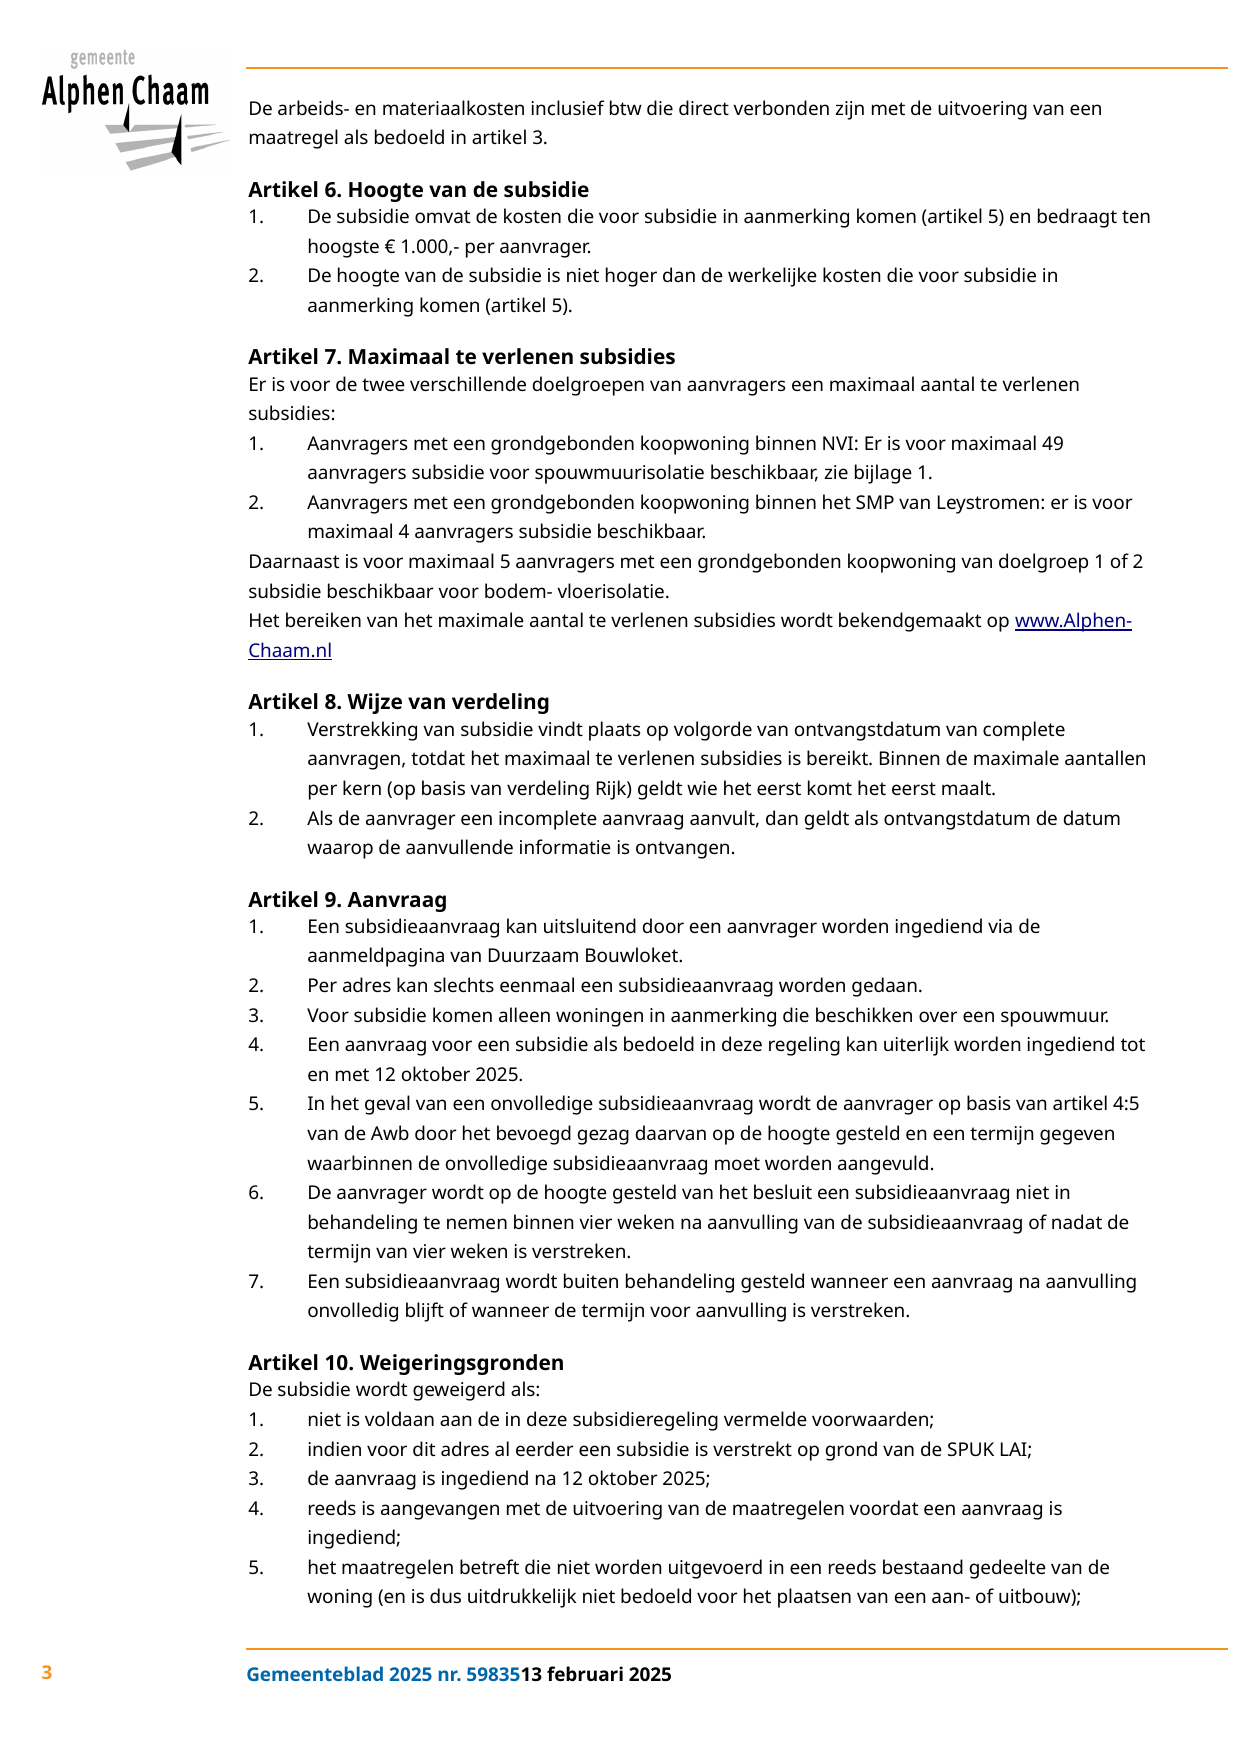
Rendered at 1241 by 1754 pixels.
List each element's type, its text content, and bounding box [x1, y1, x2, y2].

text Artikel 7. Maximaal te verlenen subsidies [248, 342, 1152, 371]
list Een aanvraag voor een subsidie als bedoeld in deze regeling kan uiterlijk worden ingediend tot en met 12 oktober 2025. [248, 1031, 1152, 1087]
text Er is voor de twee verschillende doelgroepen van aanvragers een maximaal aantal te verlenen subsidies: [248, 371, 1152, 426]
text Artikel 10. Weigeringsgronden [248, 1348, 1152, 1377]
list De subsidie omvat de kosten die voor subsidie in aanmerking komen (artikel 5) en bedraagt ten hoogste € 1.000,- per aanvrager. [248, 203, 1152, 258]
list het maatregelen betreft die niet worden uitgevoerd in een reeds bestaand gedeelte van de woning (en is dus uitdrukkelijk niet bedoeld voor het plaatsen van een aan- of uitbouw); [248, 1554, 1152, 1609]
list Voor subsidie komen alleen woningen in aanmerking die beschikken over een spouwmuur. [248, 1002, 1152, 1028]
list niet is voldaan aan de in deze subsidieregeling vermelde voorwaarden; [248, 1406, 1152, 1432]
list Als de aanvrager een incomplete aanvraag aanvult, dan geldt als ontvangstdatum de datum waarop de aanvullende informatie is ontvangen. [248, 805, 1152, 860]
list Een subsidieaanvraag kan uitsluitend door een aanvrager worden ingediend via de aanmeldpagina van Duurzaam Bouwloket. [248, 913, 1152, 968]
list De aanvrager wordt op de hoogte gesteld van het besluit een subsidieaanvraag niet in behandeling te nemen binnen vier weken na aanvulling van de subsidieaanvraag of nadat de termijn van vier weken is verstreken. [248, 1179, 1152, 1264]
text De arbeids- en materiaalkosten inclusief btw die direct verbonden zijn met de uitvoering van een maatregel als bedoeld in artikel 3. [248, 95, 1152, 150]
list Per adres kan slechts eenmaal een subsidieaanvraag worden gedaan. [248, 972, 1152, 998]
text Daarnaast is voor maximaal 5 aanvragers met een grondgebonden koopwoning van doelgroep 1 of 2 subsidie beschikbaar voor bodem- vloerisolatie. [248, 548, 1152, 604]
list Aanvragers met een grondgebonden koopwoning binnen het SMP van Leystromen: er is voor maximaal 4 aanvragers subsidie beschikbaar. [248, 489, 1152, 544]
list De hoogte van de subsidie is niet hoger dan de werkelijke kosten die voor subsidie in aanmerking komen (artikel 5). [248, 262, 1152, 318]
text De subsidie wordt geweigerd als: [248, 1377, 1152, 1402]
text Het bereiken van het maximale aantal te verlenen subsidies wordt bekendgemaakt op www.Alphen-Chaam.nl [248, 607, 1152, 663]
list In het geval van een onvolledige subsidieaanvraag wordt de aanvrager op basis van artikel 4:5 van de Awb door het bevoegd gezag daarvan op de hoogte gesteld en een termijn gegeven waarbinnen de onvolledige subsidieaanvraag moet worden aangevuld. [248, 1091, 1152, 1176]
text Artikel 6. Hoogte van de subsidie [248, 175, 1152, 203]
list indien voor dit adres al eerder een subsidie is verstrekt op grond van de SPUK LAI; [248, 1436, 1152, 1461]
list Verstrekking van subsidie vindt plaats op volgorde van ontvangstdatum van complete aanvragen, totdat het maximaal te verlenen subsidies is bereikt. Binnen de maximale aantallen per kern (op basis van verdeling Rijk) geldt wie het eerst komt het eerst maalt. [248, 716, 1152, 801]
text Artikel 9. Aanvraag [248, 885, 1152, 913]
text Artikel 8. Wijze van verdeling [248, 687, 1152, 716]
list Aanvragers met een grondgebonden koopwoning binnen NVI: Er is voor maximaal 49 aanvragers subsidie voor spouwmuurisolatie beschikbaar, zie bijlage 1. [248, 430, 1152, 485]
list reeds is aangevangen met de uitvoering van de maatregelen voordat een aanvraag is ingediend; [248, 1495, 1152, 1550]
picture [41, 47, 231, 172]
list de aanvraag is ingediend na 12 oktober 2025; [248, 1465, 1152, 1491]
list Een subsidieaanvraag wordt buiten behandeling gesteld wanneer een aanvraag na aanvulling onvolledig blijft of wanneer de termijn voor aanvulling is verstreken. [248, 1268, 1152, 1323]
